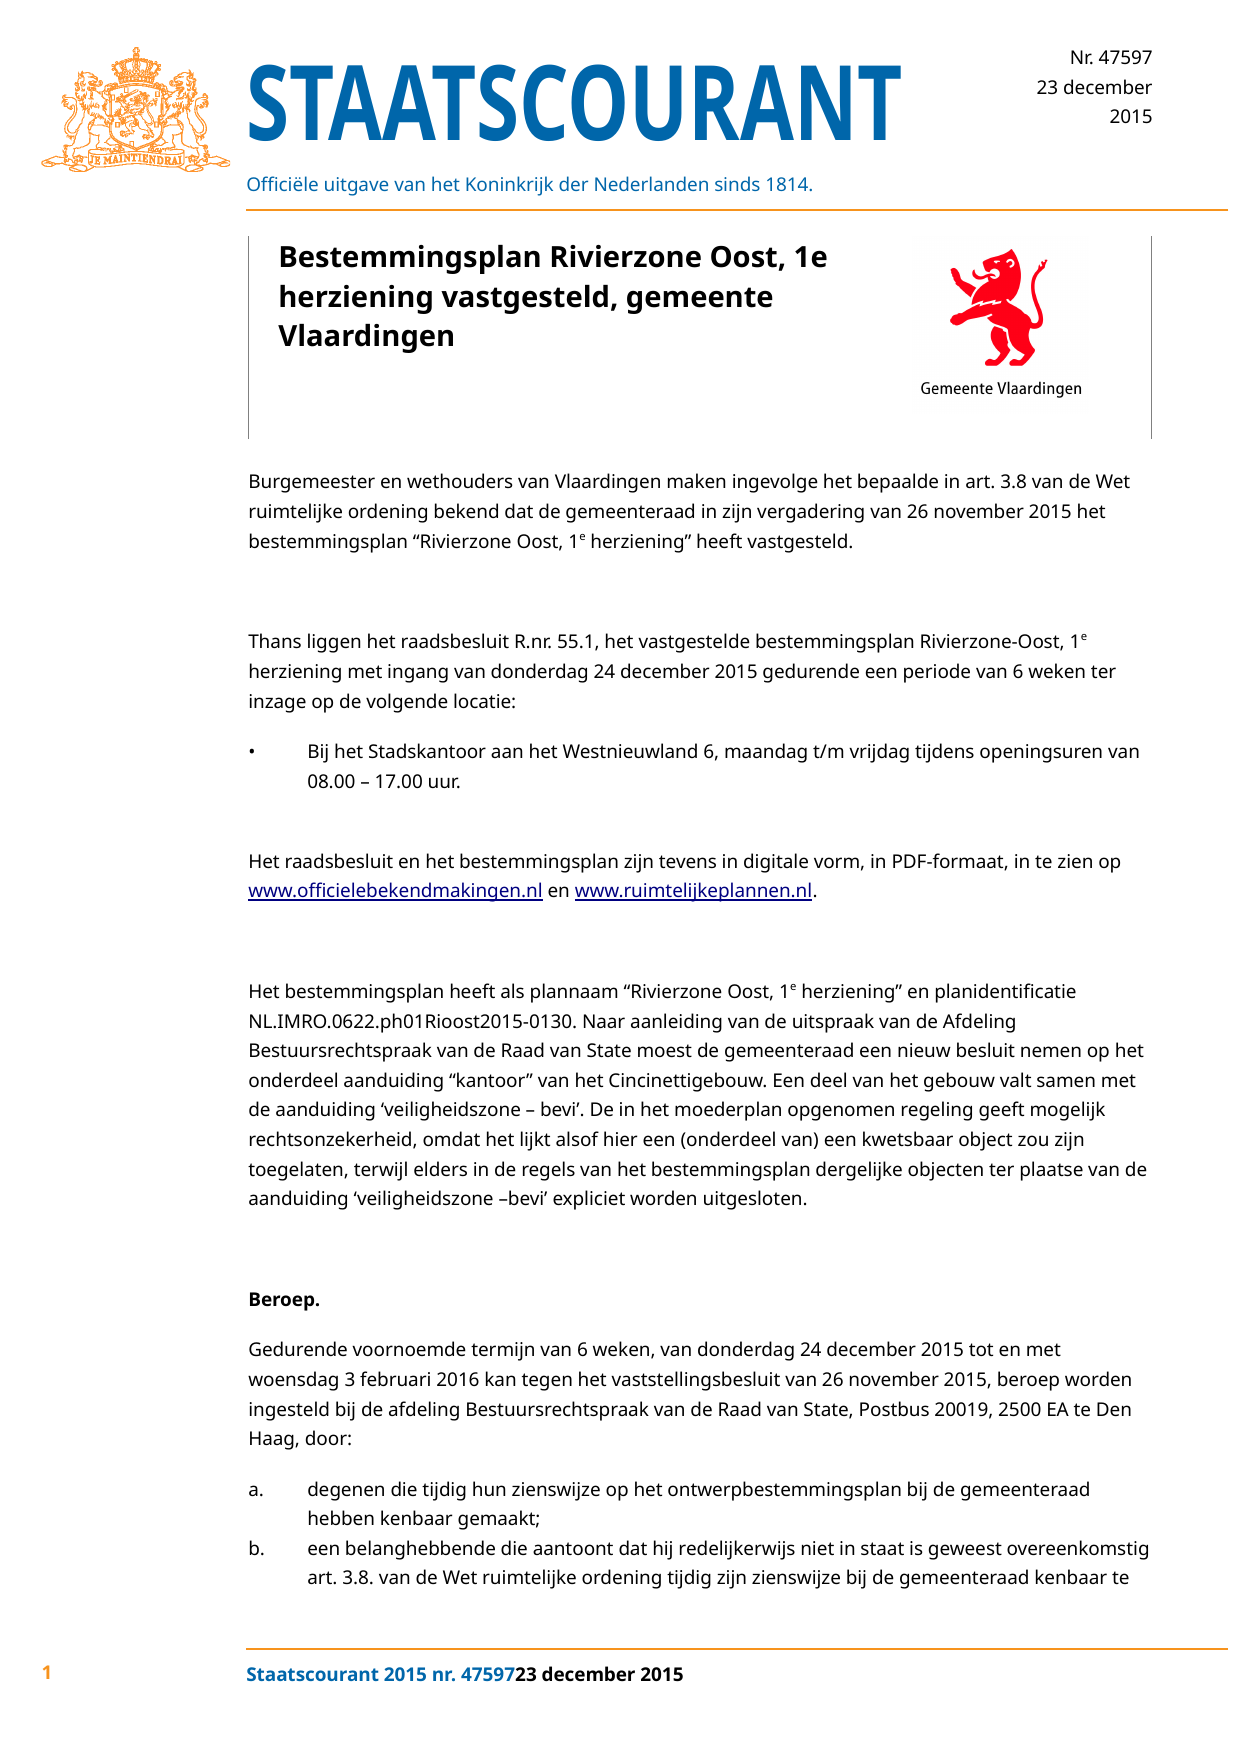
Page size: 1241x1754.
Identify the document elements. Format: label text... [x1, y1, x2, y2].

table_header [850, 414, 1151, 439]
list Bij het Stadskantoor aan het Westnieuwland 6, maandag t/m vrijdag tijdens openingsuren van 08.00 – 17.00 uur. [248, 738, 1152, 793]
text Gedurende voornoemde termijn van 6 weken, van donderdag 24 december 2015 tot en met woensdag 3 februari 2016 kan tegen het vaststellingsbesluit van 26 november 2015, beroep worden ingesteld bij de afdeling Bestuursrechtspraak van de Raad van State, Postbus 20019, 2500 EA te Den Haag, door: [248, 1337, 1152, 1451]
text Thans liggen het raadsbesluit R.nr. 55.1, het vastgestelde bestemmingsplan Rivierzone-Oost, 1e herziening met ingang van donderdag 24 december 2015 gedurende een periode van 6 weken ter inzage op de volgende locatie: [248, 629, 1152, 713]
table_header [850, 236, 912, 413]
picture [912, 236, 1090, 414]
text Het bestemmingsplan heeft als plannaam “Rivierzone Oost, 1e herziening” en planidentificatie NL.IMRO.0622.ph01Rioost2015-0130. Naar aanleiding van de uitspraak van de Afdeling Bestuursrechtspraak van de Raad van State moest de gemeenteraad een nieuw besluit nemen op het onderdeel aanduiding “kantoor” van het Cincinettigebouw. Een deel van het gebouw valt samen met de aanduiding ‘veiligheidszone – bevi’. De in het moederplan opgenomen regeling geeft mogelijk rechtsonzekerheid, omdat het lijkt alsof hier een (onderdeel van) een kwetsbaar object zou zijn toegelaten, terwijl elders in de regels van het bestemmingsplan dergelijke objecten ter plaatse van de aanduiding ‘veiligheidszone –bevi’ expliciet worden uitgesloten. [248, 978, 1152, 1211]
text Burgemeester en wethouders van Vlaardingen maken ingevolge het bepaalde in art. 3.8 van de Wet ruimtelijke ordening bekend dat de gemeenteraad in zijn vergadering van 26 november 2015 het bestemmingsplan “Rivierzone Oost, 1e herziening” heeft vastgesteld. [248, 469, 1152, 553]
list degenen die tijdig hun zienswijze op het ontwerpbestemmingsplan bij de gemeenteraad hebben kenbaar gemaakt; [248, 1476, 1152, 1531]
picture [41, 47, 231, 172]
text Het raadsbesluit en het bestemmingsplan zijn tevens in digitale vorm, in PDF-formaat, in te zien op www.officielebekendmakingen.nl en www.ruimtelijkeplannen.nl. [248, 848, 1152, 903]
table_header Bestemmingsplan Rivierzone Oost, 1e herziening vastgesteld, gemeente Vlaardingen [249, 236, 850, 439]
text Beroep. [248, 1286, 1152, 1312]
list een belanghebbende die aantoont dat hij redelijkerwijs niet in staat is geweest overeenkomstig art. 3.8. van de Wet ruimtelijke ordening tijdig zijn zienswijze bij de gemeenteraad kenbaar te [248, 1535, 1152, 1590]
table_header [1090, 236, 1151, 413]
